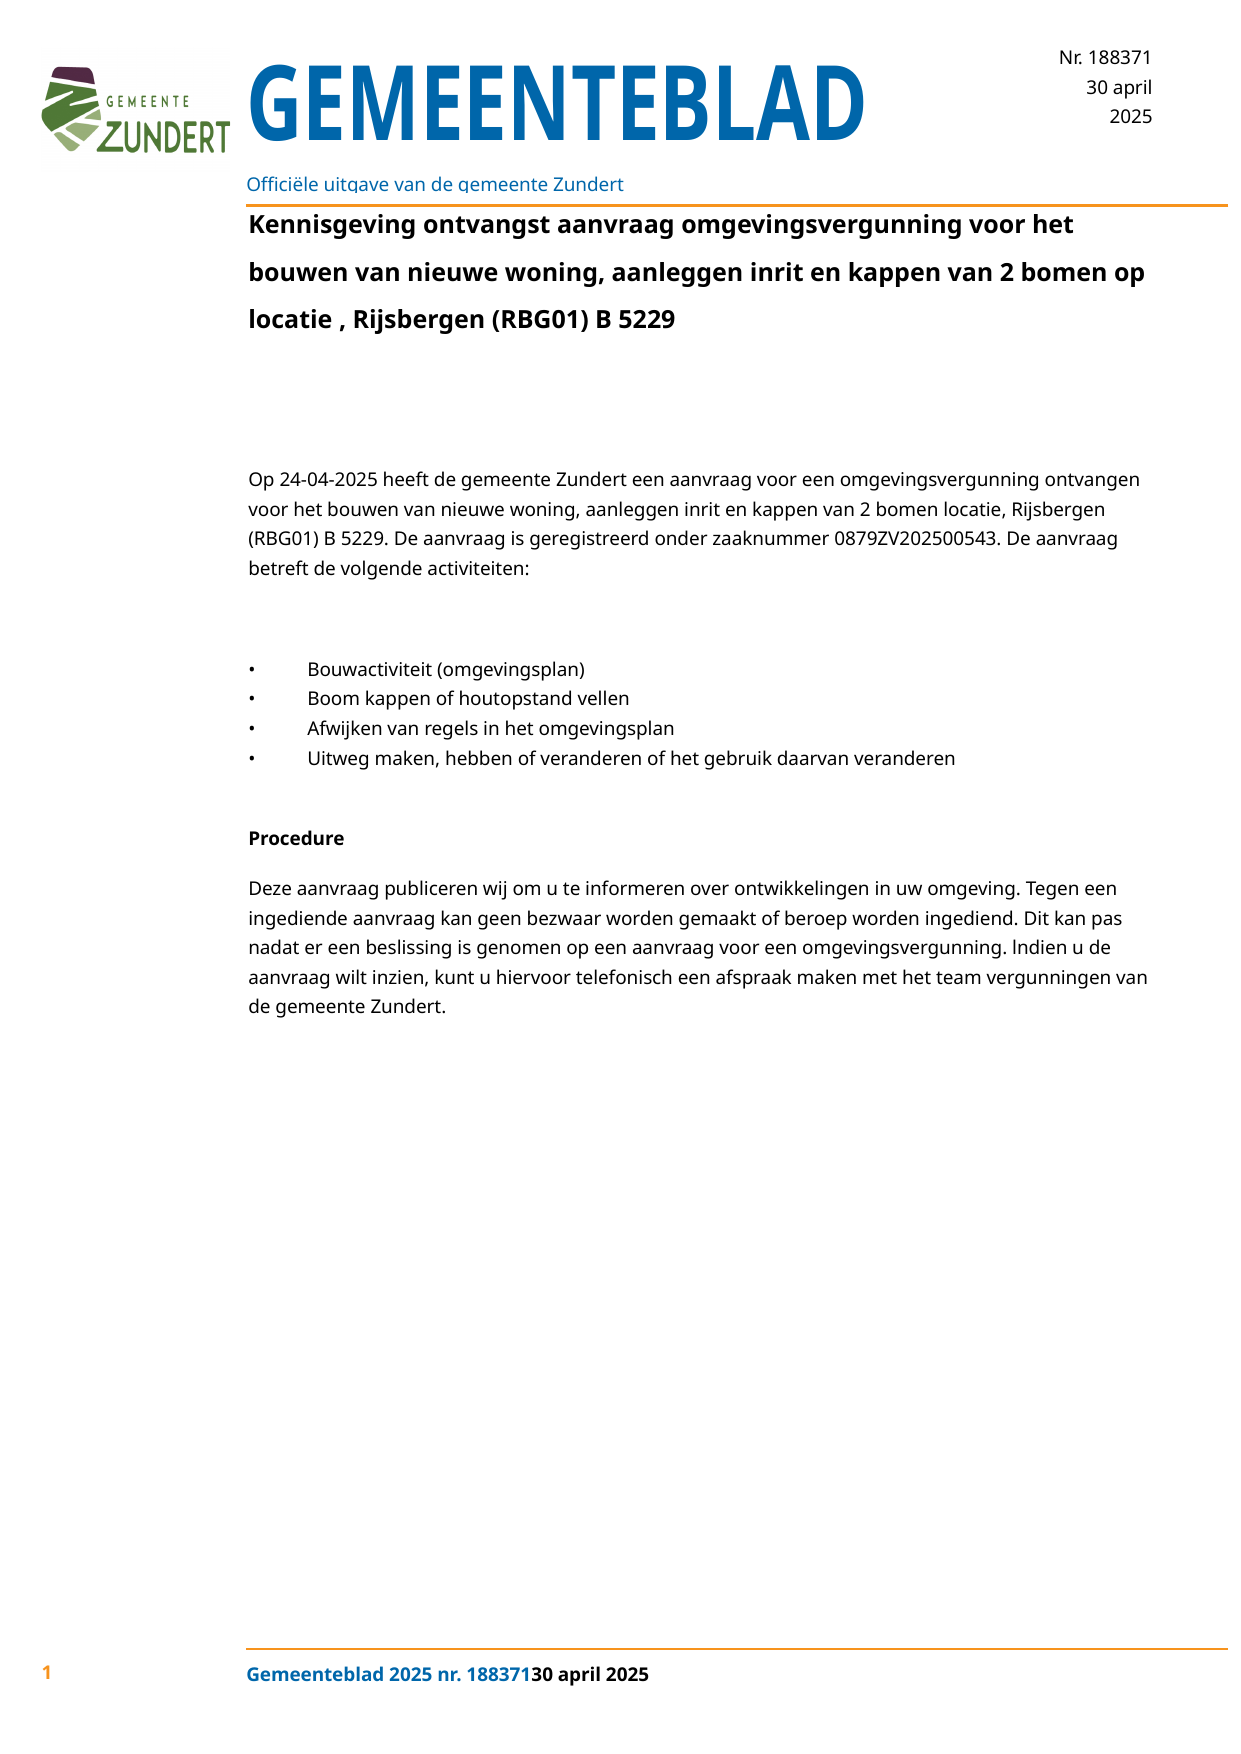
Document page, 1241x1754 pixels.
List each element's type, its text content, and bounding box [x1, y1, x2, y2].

text Deze aanvraag publiceren wij om u te informeren over ontwikkelingen in uw omgeving. Tegen een ingediende aanvraag kan geen bezwaar worden gemaakt of beroep worden ingediend. Dit kan pas nadat er een beslissing is genomen op een aanvraag voor een omgevingsvergunning. lndien u de aanvraag wilt inzien, kunt u hiervoor telefonisch een afspraak maken met het team vergunningen van de gemeente Zundert. [248, 875, 1152, 1019]
text Op 24-04-2025 heeft de gemeente Zundert een aanvraag voor een omgevingsvergunning ontvangen voor het bouwen van nieuwe woning, aanleggen inrit en kappen van 2 bomen locatie, Rijsbergen (RBG01) B 5229. De aanvraag is geregistreerd onder zaaknummer 0879ZV202500543. De aanvraag betreft de volgende activiteiten: [248, 466, 1152, 581]
list Uitweg maken, hebben of veranderen of het gebruik daarvan veranderen [248, 745, 1152, 770]
list Boom kappen of houtopstand vellen [248, 686, 1152, 711]
text Kennisgeving ontvangst aanvraag omgevingsvergunning voor het bouwen van nieuwe woning, aanleggen inrit en kappen van 2 bomen op locatie , Rijsbergen (RBG01) B 5229 [248, 207, 1152, 336]
picture [41, 47, 231, 172]
text Procedure [248, 825, 1152, 850]
list Bouwactiviteit (omgevingsplan) [248, 656, 1152, 682]
list Afwijken van regels in het omgevingsplan [248, 715, 1152, 741]
